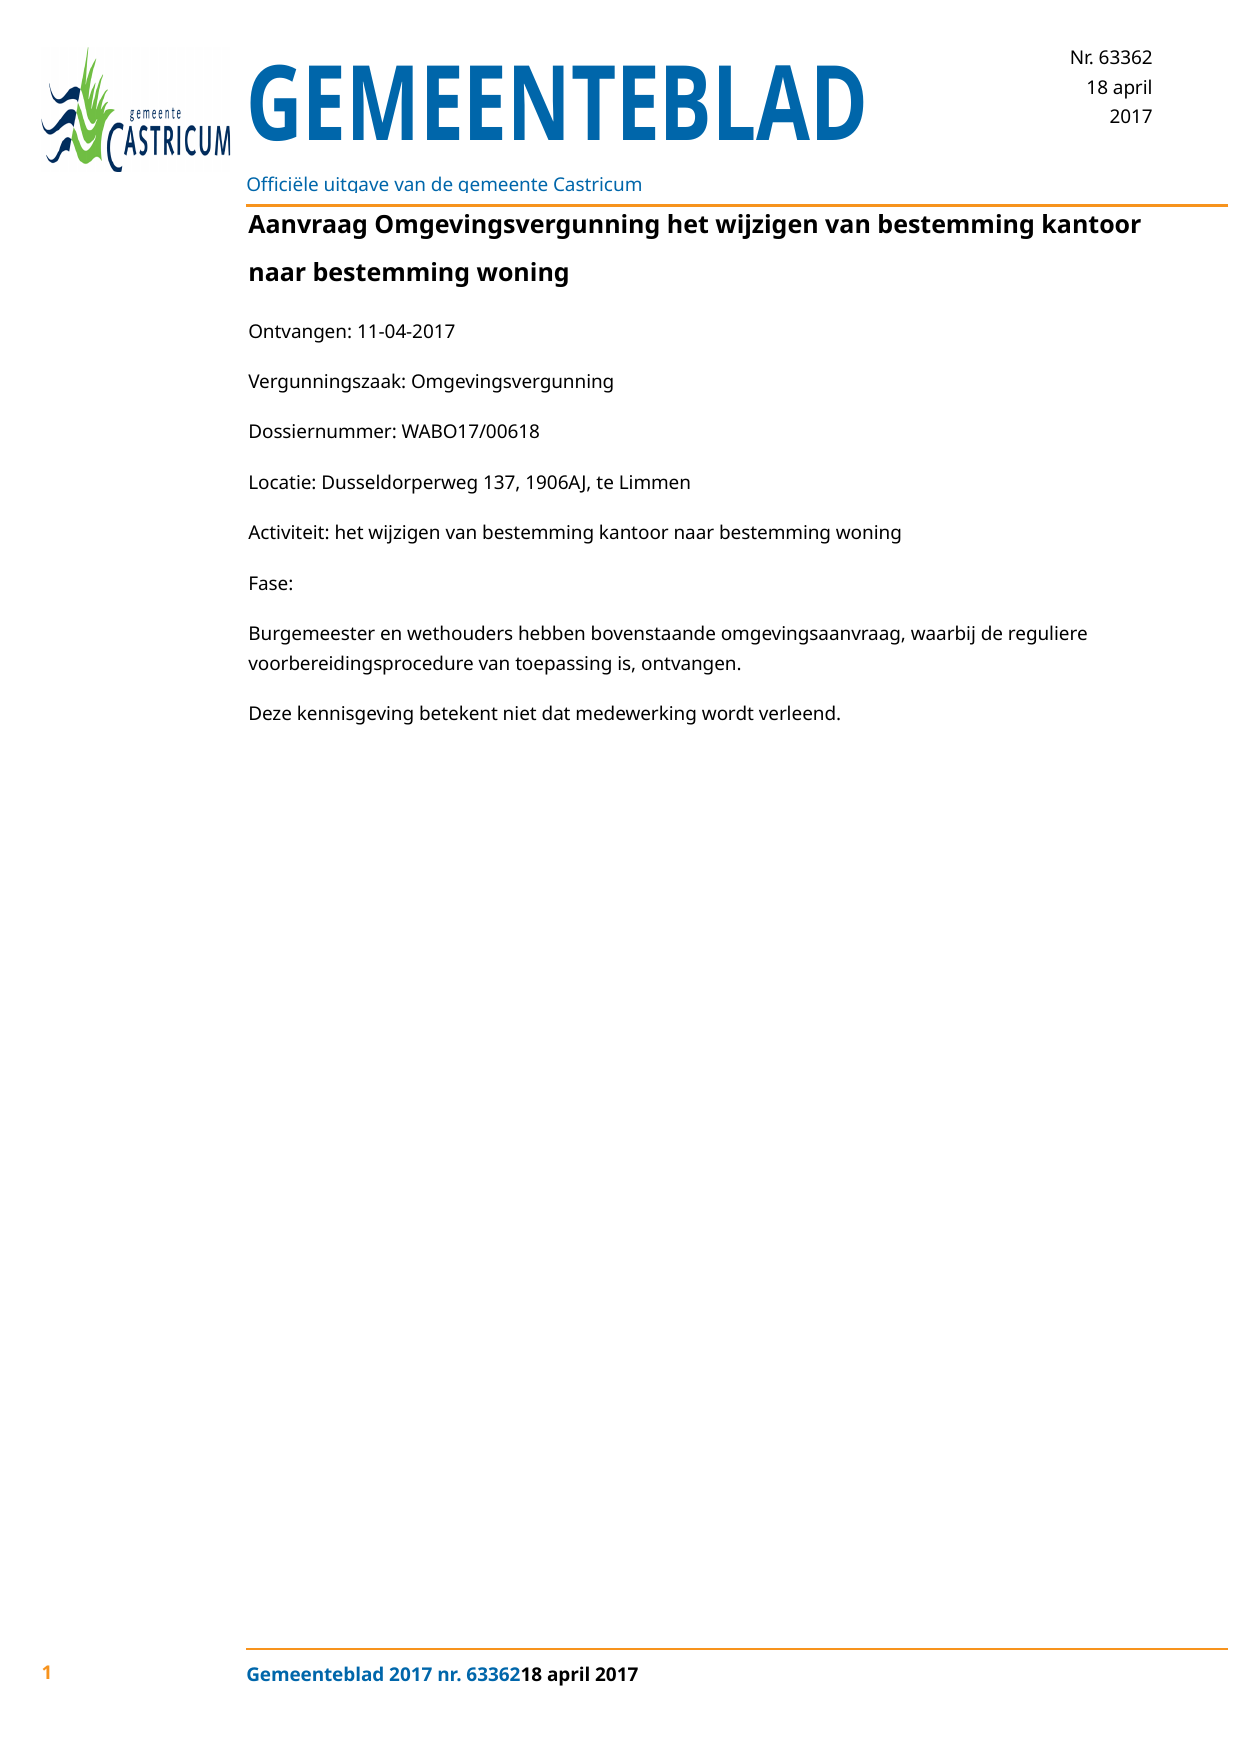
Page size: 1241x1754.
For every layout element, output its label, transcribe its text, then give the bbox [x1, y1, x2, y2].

text Aanvraag Omgevingsvergunning het wijzigen van bestemming kantoor naar bestemming woning [248, 207, 1152, 288]
text Vergunningszaak: Omgevingsvergunning [248, 368, 1152, 394]
picture [41, 47, 231, 172]
text Locatie: Dusseldorperweg 137, 1906AJ, te Limmen [248, 469, 1152, 495]
text Deze kennisgeving betekent niet dat medewerking wordt verleend. [248, 700, 1152, 726]
text Burgemeester en wethouders hebben bovenstaande omgevingsaanvraag, waarbij de reguliere voorbereidingsprocedure van toepassing is, ontvangen. [248, 620, 1152, 676]
text Fase: [248, 570, 1152, 596]
text Activiteit: het wijzigen van bestemming kantoor naar bestemming woning [248, 519, 1152, 545]
text Dossiernummer: WABO17/00618 [248, 419, 1152, 444]
text Ontvangen: 11-04-2017 [248, 318, 1152, 344]
